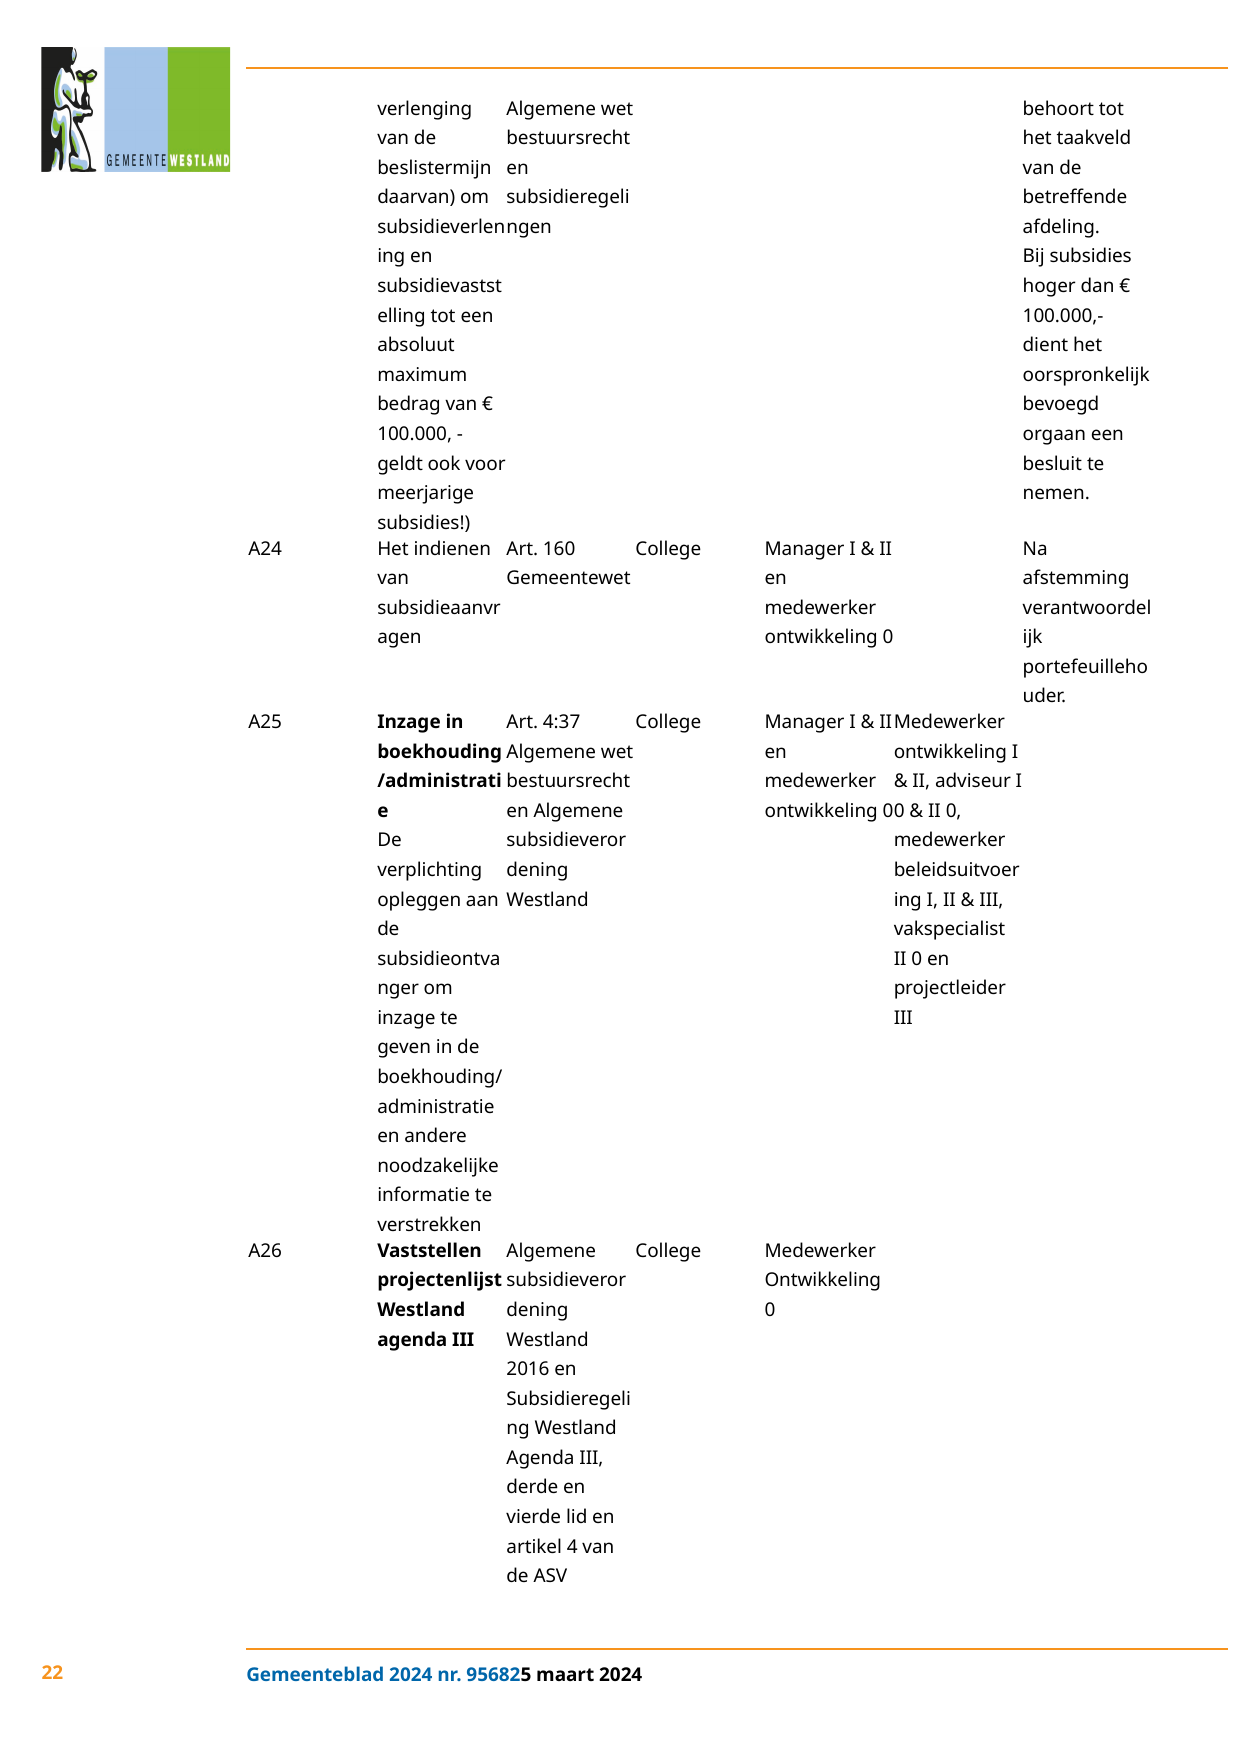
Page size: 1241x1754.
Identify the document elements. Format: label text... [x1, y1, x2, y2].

table_cell Algemene subsidieverordening Westland 2016 en Subsidieregeling Westland Agenda III, derde en vierde lid en artikel 4 van de ASV [506, 1237, 635, 1588]
table_cell Art. 4:37 Algemene wet bestuursrecht en Algemene subsidieverordening Westland [506, 708, 635, 1237]
table_cell Manager I & II en medewerker ontwikkeling 0 [764, 535, 893, 708]
table_cell College [635, 535, 764, 708]
table_cell Na afstemming verantwoordelijk portefeuillehouder. [1023, 535, 1152, 708]
table_cell [894, 535, 1022, 708]
table_cell College [635, 708, 764, 1237]
table_cell Medewerker Ontwikkeling 0 [764, 1237, 893, 1588]
table_cell [764, 95, 893, 535]
table_cell [635, 95, 764, 535]
table_cell Het indienen van subsidieaanvragen [377, 535, 506, 708]
table_cell [1023, 708, 1152, 1237]
table_cell [894, 1237, 1022, 1588]
table_cell A25 [248, 708, 377, 1237]
table_cell Art. 160 Gemeentewet [506, 535, 635, 708]
table_cell [894, 95, 1022, 535]
table_cell A26 [248, 1237, 377, 1588]
table_cell verlenging van de beslistermijn daarvan) om subsidieverlening en subsidievaststelling tot een absoluut maximum bedrag van € 100.000, - geldt ook voor meerjarige subsidies!) [377, 95, 506, 535]
table_cell [1023, 1237, 1152, 1588]
table_cell Vaststellen projectenlijst Westland agenda III [377, 1237, 506, 1588]
table_cell behoort tot het taakveld van de betreffende afdeling. Bij subsidies hoger dan € 100.000,- dient het oorspronkelijk bevoegd orgaan een besluit te nemen. [1023, 95, 1152, 535]
picture [41, 47, 231, 172]
table_cell [248, 95, 377, 535]
table_cell Inzage in boekhouding/administratie De verplichting opleggen aan de subsidieontvanger om inzage te geven in de boekhouding/administratie en andere noodzakelijke informatie te verstrekken [377, 708, 506, 1237]
table_cell College [635, 1237, 764, 1588]
table_cell Medewerker ontwikkeling I & II, adviseur I 0 & II 0, medewerker beleidsuitvoering I, II & III, vakspecialist II 0 en projectleider III [894, 708, 1022, 1237]
table_cell Algemene wet bestuursrecht en subsidieregelingen [506, 95, 635, 535]
table_cell A24 [248, 535, 377, 708]
table_cell Manager I & II en medewerker ontwikkeling 0 [764, 708, 893, 1237]
